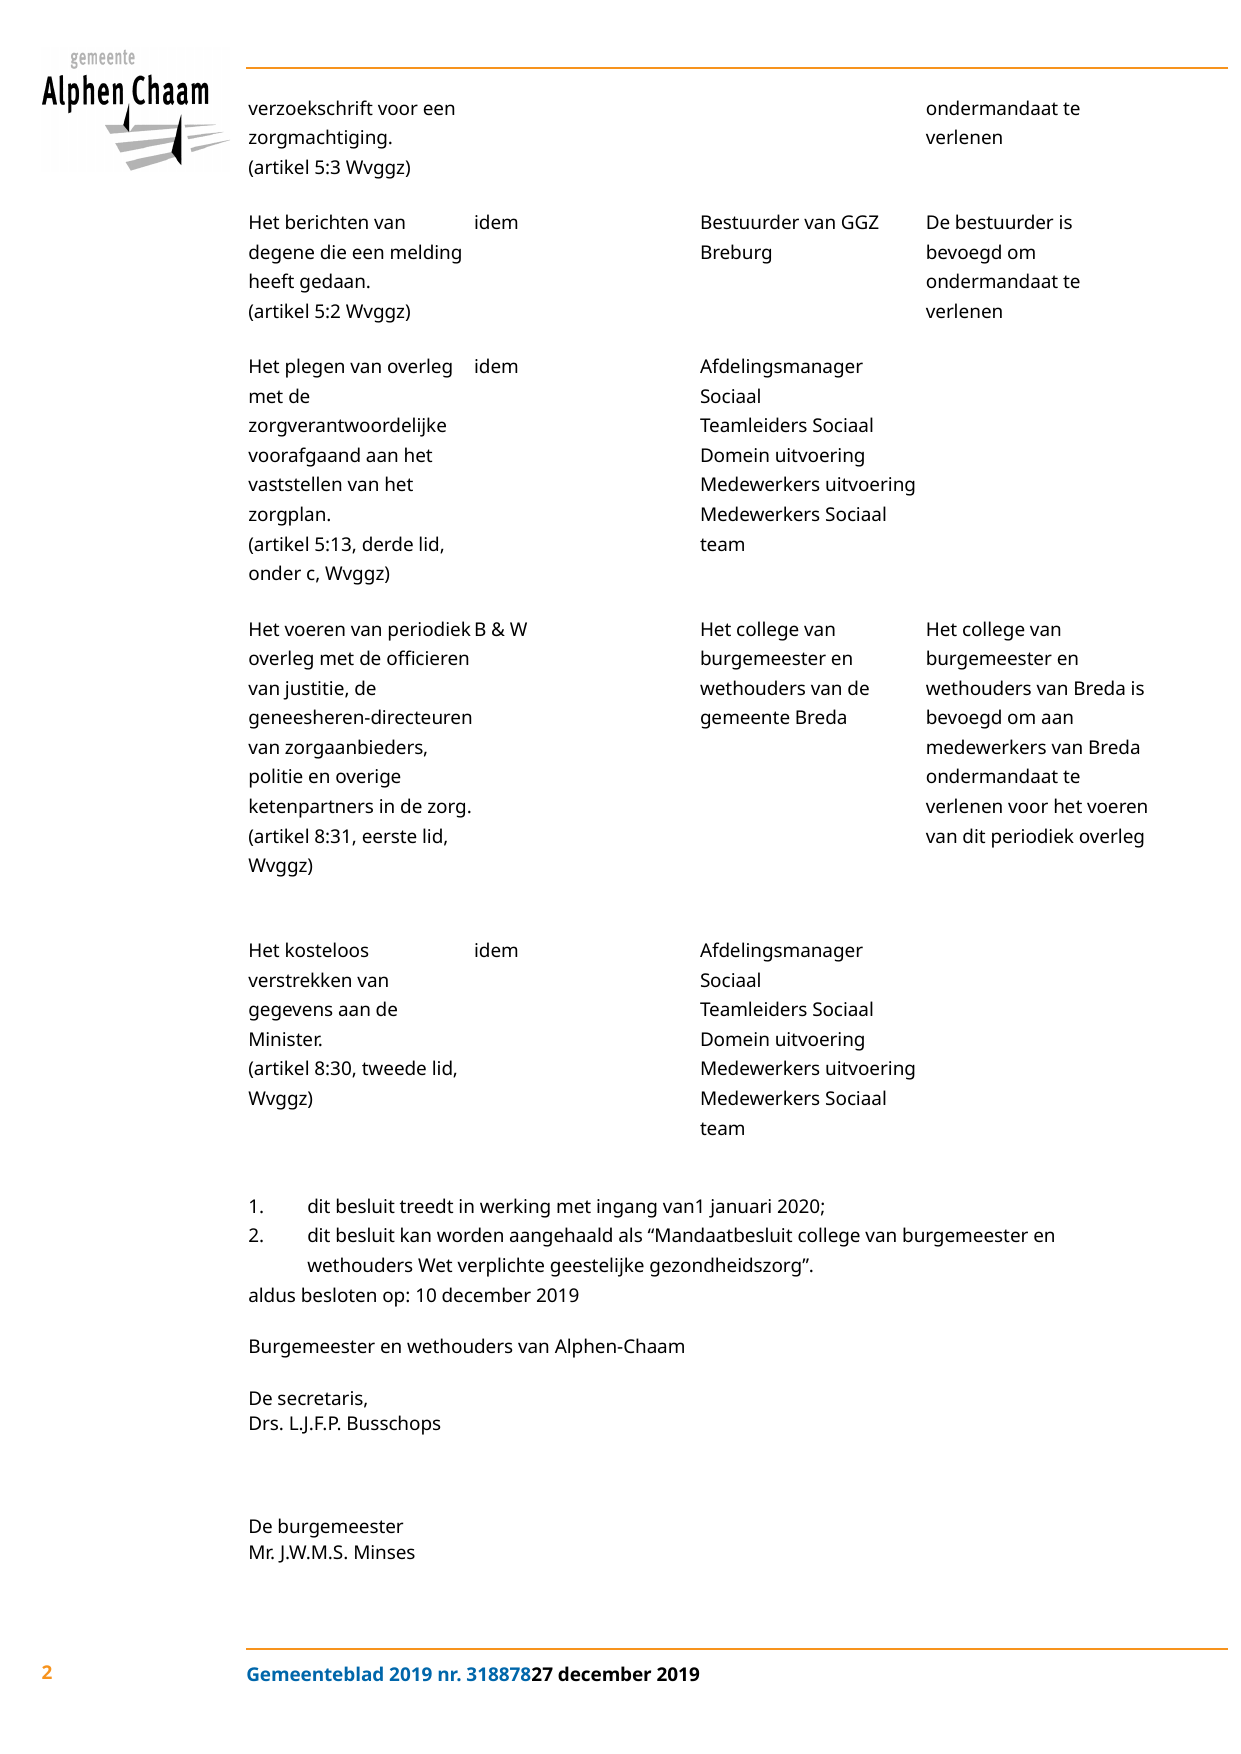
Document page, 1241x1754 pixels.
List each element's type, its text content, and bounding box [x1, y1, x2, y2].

text De burgemeester [248, 1513, 1152, 1539]
table_cell idem [474, 324, 700, 586]
table_cell Het college van burgemeester en wethouders van Breda is bevoegd om aan medewerkers van Breda ondermandaat te verlenen voor het voeren van dit periodiek overleg [926, 586, 1152, 908]
text Burgemeester en wethouders van Alphen-Chaam [248, 1333, 1152, 1359]
picture [41, 47, 231, 172]
table_cell B & W [474, 586, 700, 908]
list dit besluit treedt in werking met ingang van1 januari 2020; [248, 1193, 1152, 1219]
text De secretaris, [248, 1385, 1152, 1410]
table_cell Het college van burgemeester en wethouders van de gemeente Breda [700, 586, 926, 908]
text Mr. J.W.M.S. Minses [248, 1539, 1152, 1565]
table_cell idem [474, 908, 700, 1141]
table_cell ondermandaat te verlenen [926, 95, 1152, 180]
table_cell verzoekschrift voor een zorgmachtiging. (artikel 5:3 Wvggz) [248, 95, 474, 180]
list dit besluit kan worden aangehaald als “Mandaatbesluit college van burgemeester en wethouders Wet verplichte geestelijke gezondheidszorg”. [248, 1223, 1152, 1278]
text aldus besloten op: 10 december 2019 [248, 1282, 1152, 1307]
table_cell [700, 95, 926, 180]
table_cell idem [474, 180, 700, 324]
table_cell Afdelingsmanager Sociaal Teamleiders Sociaal Domein uitvoering Medewerkers uitvoering Medewerkers Sociaal team [700, 908, 926, 1141]
table_cell Het voeren van periodiek overleg met de officieren van justitie, de geneesheren-directeuren van zorgaanbieders, politie en overige ketenpartners in de zorg. (artikel 8:31, eerste lid, Wvggz) [248, 586, 474, 908]
table_cell Het berichten van degene die een melding heeft gedaan. (artikel 5:2 Wvggz) [248, 180, 474, 324]
table_cell Bestuurder van GGZ Breburg [700, 180, 926, 324]
table_cell Het plegen van overleg met de zorgverantwoordelijke voorafgaand aan het vaststellen van het zorgplan. (artikel 5:13, derde lid, onder c, Wvggz) [248, 324, 474, 586]
table_cell [926, 908, 1152, 1141]
table_cell Afdelingsmanager Sociaal Teamleiders Sociaal Domein uitvoering Medewerkers uitvoering Medewerkers Sociaal team [700, 324, 926, 586]
table_cell Het kosteloos verstrekken van gegevens aan de Minister. (artikel 8:30, tweede lid, Wvggz) [248, 908, 474, 1141]
table_cell [474, 95, 700, 180]
table_cell [926, 324, 1152, 586]
table_cell De bestuurder is bevoegd om ondermandaat te verlenen [926, 180, 1152, 324]
text Drs. L.J.F.P. Busschops [248, 1410, 1152, 1436]
